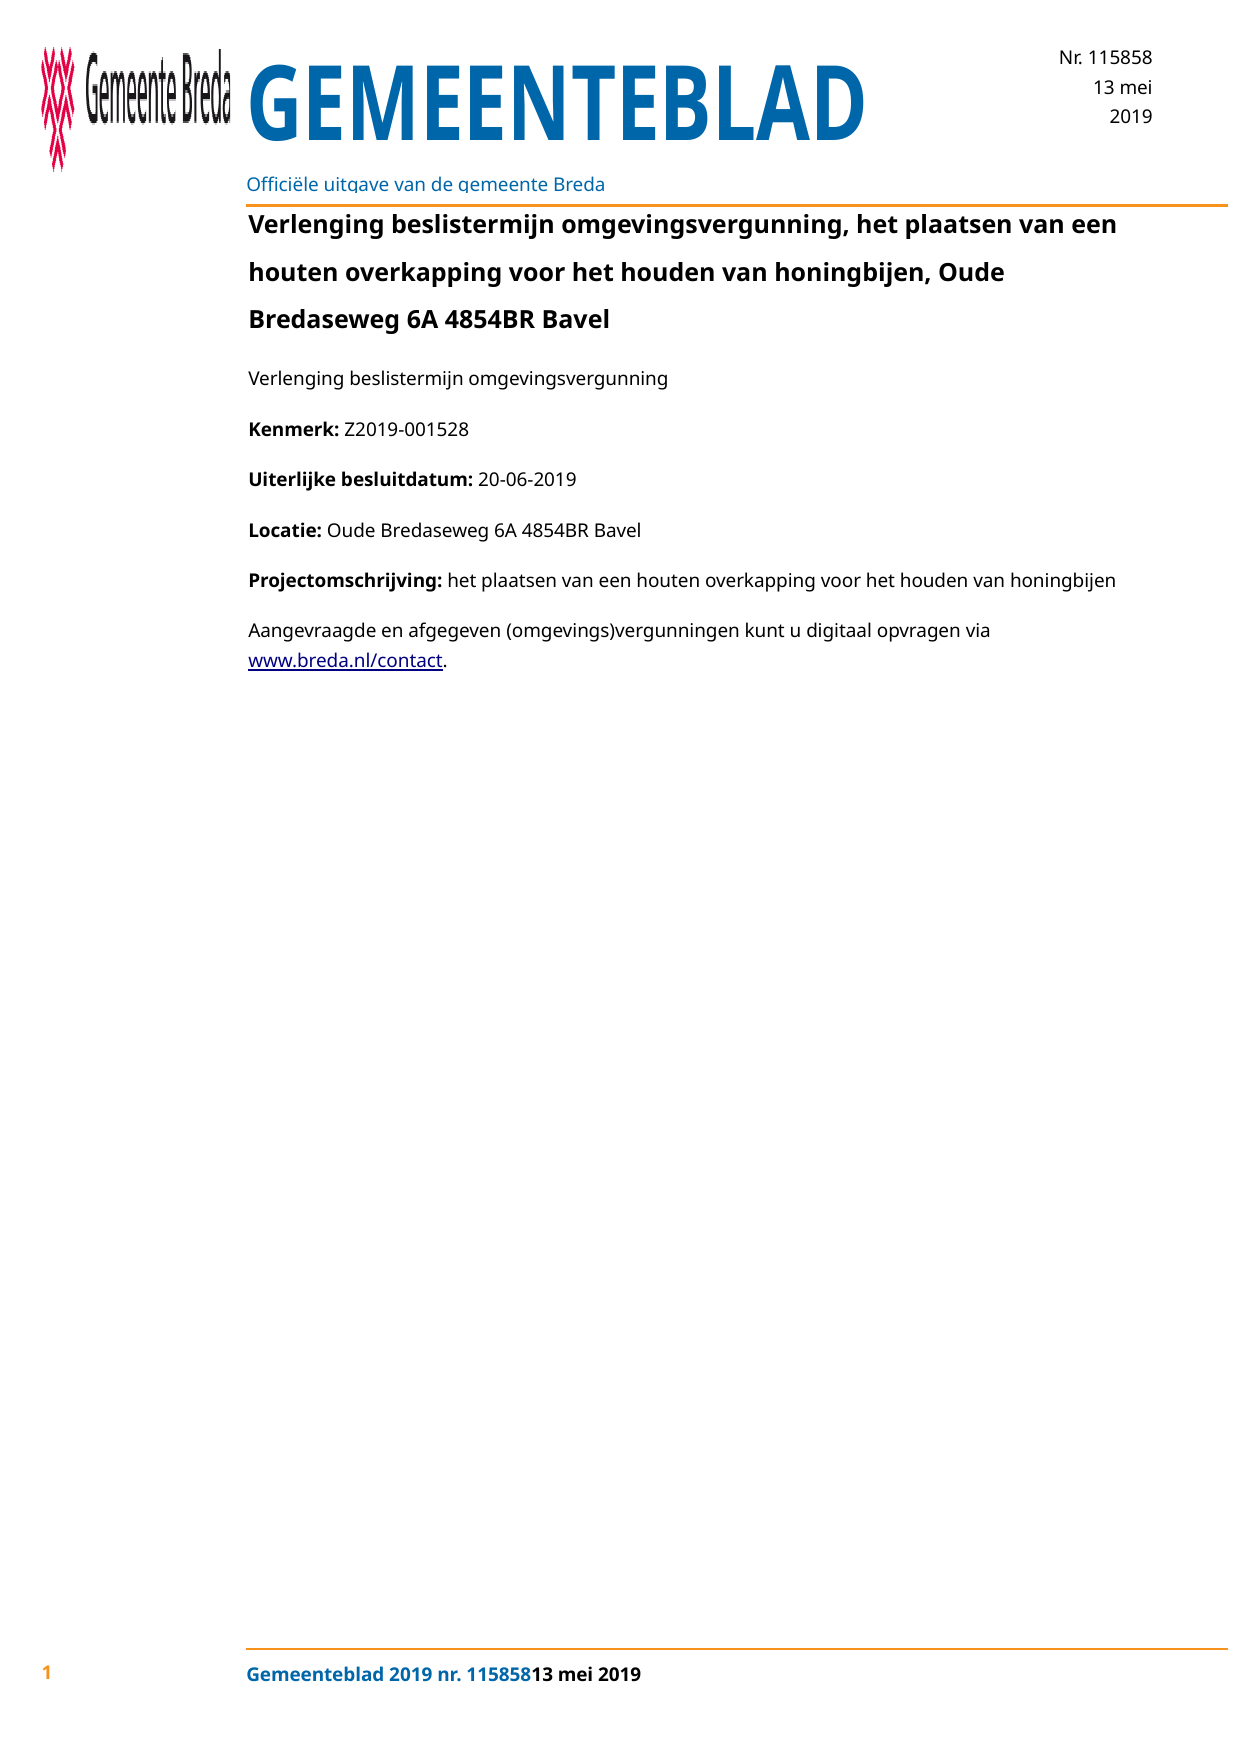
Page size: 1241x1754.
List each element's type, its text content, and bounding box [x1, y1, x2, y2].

text Aangevraagde en afgegeven (omgevings)vergunningen kunt u digitaal opvragen via www.breda.nl/contact. [248, 618, 1152, 673]
text Kenmerk: Z2019-001528 [248, 416, 1152, 442]
text Locatie: Oude Bredaseweg 6A 4854BR Bavel [248, 517, 1152, 542]
text Uiterlijke besluitdatum: 20-06-2019 [248, 466, 1152, 492]
text Verlenging beslistermijn omgevingsvergunning [248, 366, 1152, 391]
picture [41, 47, 231, 172]
text Projectomschrijving: het plaatsen van een houten overkapping voor het houden van honingbijen [248, 567, 1152, 593]
text Verlenging beslistermijn omgevingsvergunning, het plaatsen van een houten overkapping voor het houden van honingbijen, Oude Bredaseweg 6A 4854BR Bavel [248, 207, 1152, 336]
